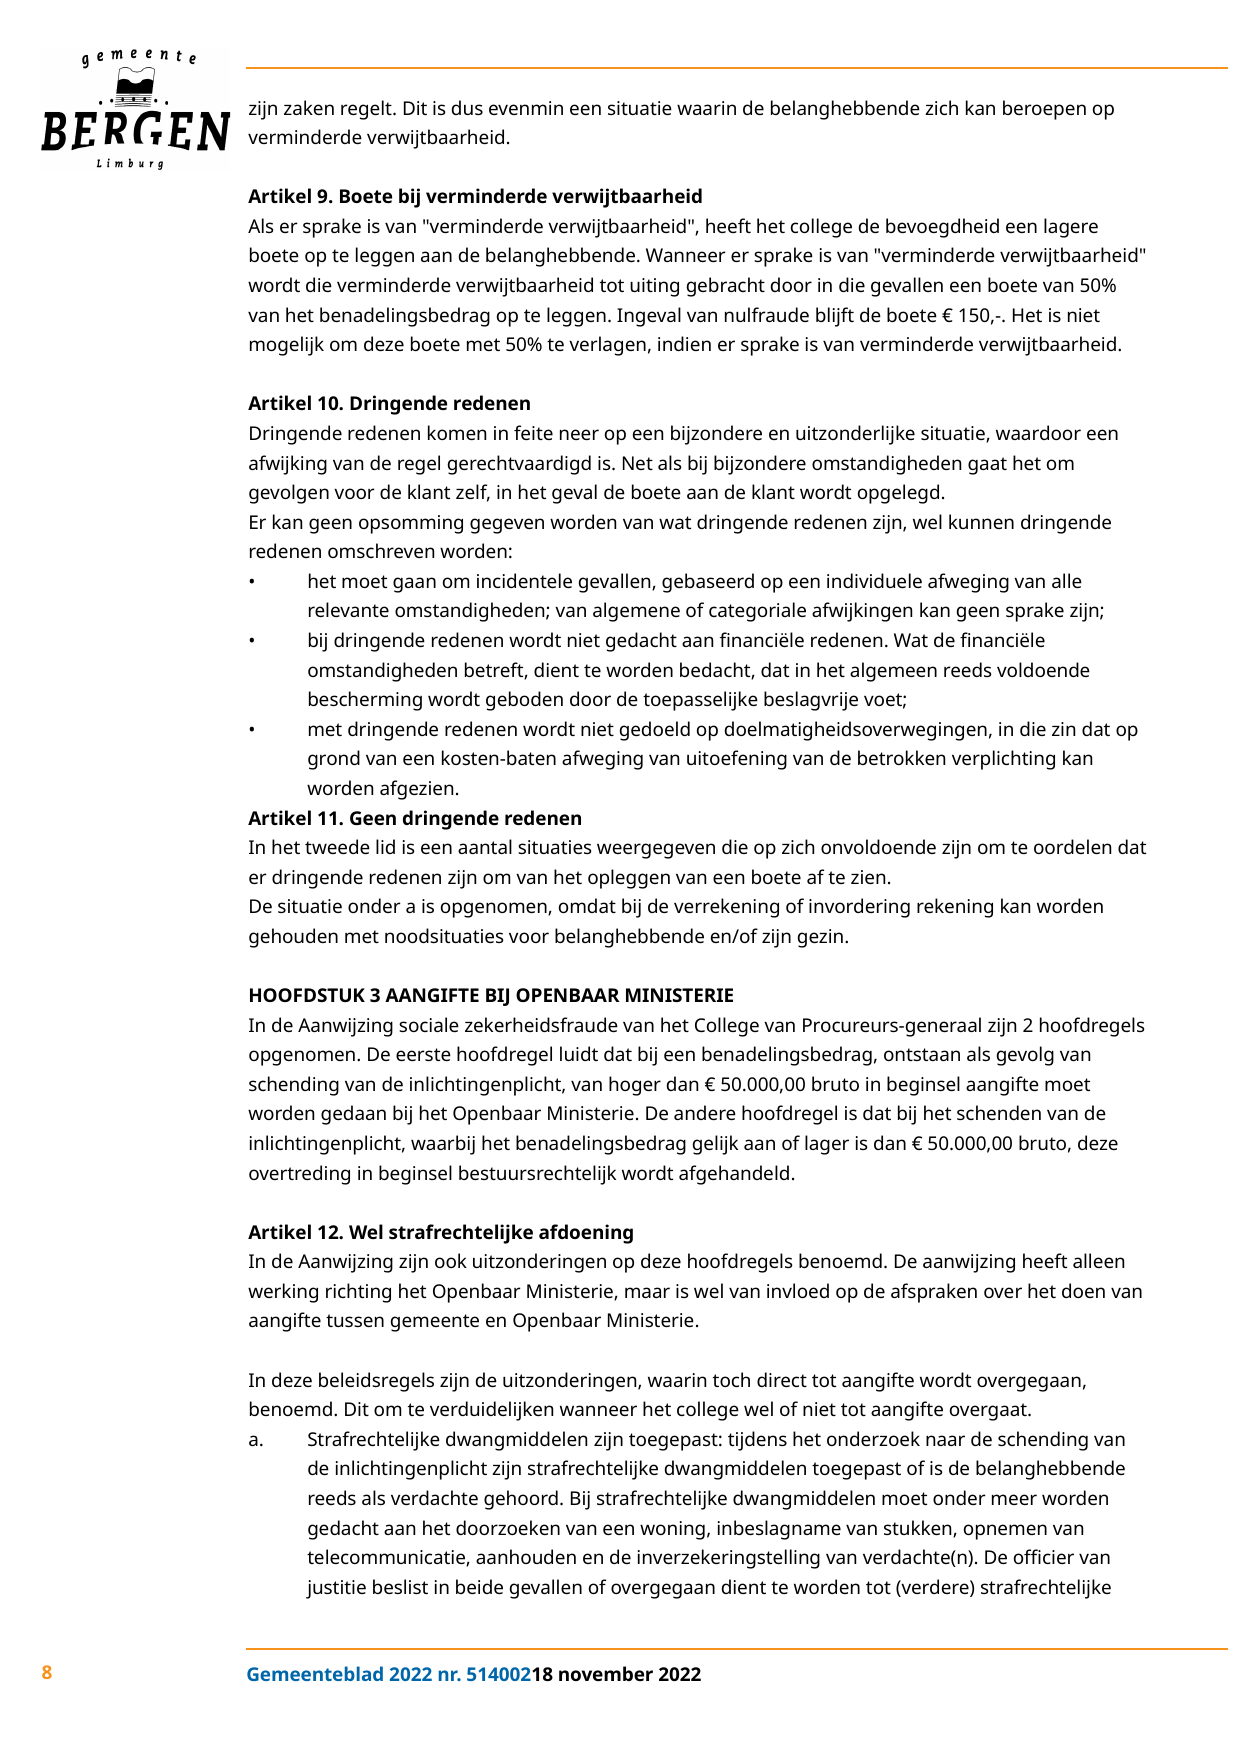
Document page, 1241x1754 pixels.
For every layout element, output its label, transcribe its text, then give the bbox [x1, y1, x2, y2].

text Er kan geen opsomming gegeven worden van wat dringende redenen zijn, wel kunnen dringende redenen omschreven worden: [248, 509, 1152, 564]
text In deze beleidsregels zijn de uitzonderingen, waarin toch direct tot aangifte wordt overgegaan, benoemd. Dit om te verduidelijken wanneer het college wel of niet tot aangifte overgaat. [248, 1367, 1152, 1422]
text In de Aanwijzing zijn ook uitzonderingen op deze hoofdregels benoemd. De aanwijzing heeft alleen werking richting het Openbaar Ministerie, maar is wel van invloed op de afspraken over het doen van aangifte tussen gemeente en Openbaar Ministerie. [248, 1248, 1152, 1333]
text In het tweede lid is een aantal situaties weergegeven die op zich onvoldoende zijn om te oordelen dat er dringende redenen zijn om van het opleggen van een boete af te zien. [248, 834, 1152, 890]
text De situatie onder a is opgenomen, omdat bij de verrekening of invordering rekening kan worden gehouden met noodsituaties voor belanghebbende en/of zijn gezin. [248, 893, 1152, 949]
list bij dringende redenen wordt niet gedacht aan financiële redenen. Wat de financiële omstandigheden betreft, dient te worden bedacht, dat in het algemeen reeds voldoende bescherming wordt geboden door de toepasselijke beslagvrije voet; [248, 627, 1152, 712]
text HOOFDSTUK 3 AANGIFTE BIJ OPENBAAR MINISTERIE [248, 982, 1152, 1008]
text Als er sprake is van "verminderde verwijtbaarheid", heeft het college de bevoegdheid een lagere boete op te leggen aan de belanghebbende. Wanneer er sprake is van "verminderde verwijtbaarheid" wordt die verminderde verwijtbaarheid tot uiting gebracht door in die gevallen een boete van 50% van het benadelingsbedrag op te leggen. Ingeval van nulfraude blijft de boete € 150,-. Het is niet mogelijk om deze boete met 50% te verlagen, indien er sprake is van verminderde verwijtbaarheid. [248, 213, 1152, 357]
list Strafrechtelijke dwangmiddelen zijn toegepast: tijdens het onderzoek naar de schending van de inlichtingenplicht zijn strafrechtelijke dwangmiddelen toegepast of is de belanghebbende reeds als verdachte gehoord. Bij strafrechtelijke dwangmiddelen moet onder meer worden gedacht aan het doorzoeken van een woning, inbeslagname van stukken, opnemen van telecommunicatie, aanhouden en de inverzekeringstelling van verdachte(n). De officier van justitie beslist in beide gevallen of overgegaan dient te worden tot (verdere) strafrechtelijke [248, 1426, 1152, 1600]
text zijn zaken regelt. Dit is dus evenmin een situatie waarin de belanghebbende zich kan beroepen op verminderde verwijtbaarheid. [248, 95, 1152, 150]
text Artikel 9. Boete bij verminderde verwijtbaarheid [248, 183, 1152, 209]
text Artikel 12. Wel strafrechtelijke afdoening [248, 1219, 1152, 1245]
text In de Aanwijzing sociale zekerheidsfraude van het College van Procureurs-generaal zijn 2 hoofdregels opgenomen. De eerste hoofdregel luidt dat bij een benadelingsbedrag, ontstaan als gevolg van schending van de inlichtingenplicht, van hoger dan € 50.000,00 bruto in beginsel aangifte moet worden gedaan bij het Openbaar Ministerie. De andere hoofdregel is dat bij het schenden van de inlichtingenplicht, waarbij het benadelingsbedrag gelijk aan of lager is dan € 50.000,00 bruto, deze overtreding in beginsel bestuursrechtelijk wordt afgehandeld. [248, 1012, 1152, 1186]
text Artikel 11. Geen dringende redenen [248, 805, 1152, 831]
text Dringende redenen komen in feite neer op een bijzondere en uitzonderlijke situatie, waardoor een afwijking van de regel gerechtvaardigd is. Net als bij bijzondere omstandigheden gaat het om gevolgen voor de klant zelf, in het geval de boete aan de klant wordt opgelegd. [248, 420, 1152, 505]
list het moet gaan om incidentele gevallen, gebaseerd op een individuele afweging van alle relevante omstandigheden; van algemene of categoriale afwijkingen kan geen sprake zijn; [248, 568, 1152, 623]
picture [41, 47, 231, 172]
text Artikel 10. Dringende redenen [248, 391, 1152, 416]
list met dringende redenen wordt niet gedoeld op doelmatigheidsoverwegingen, in die zin dat op grond van een kosten-baten afweging van uitoefening van de betrokken verplichting kan worden afgezien. [248, 716, 1152, 801]
